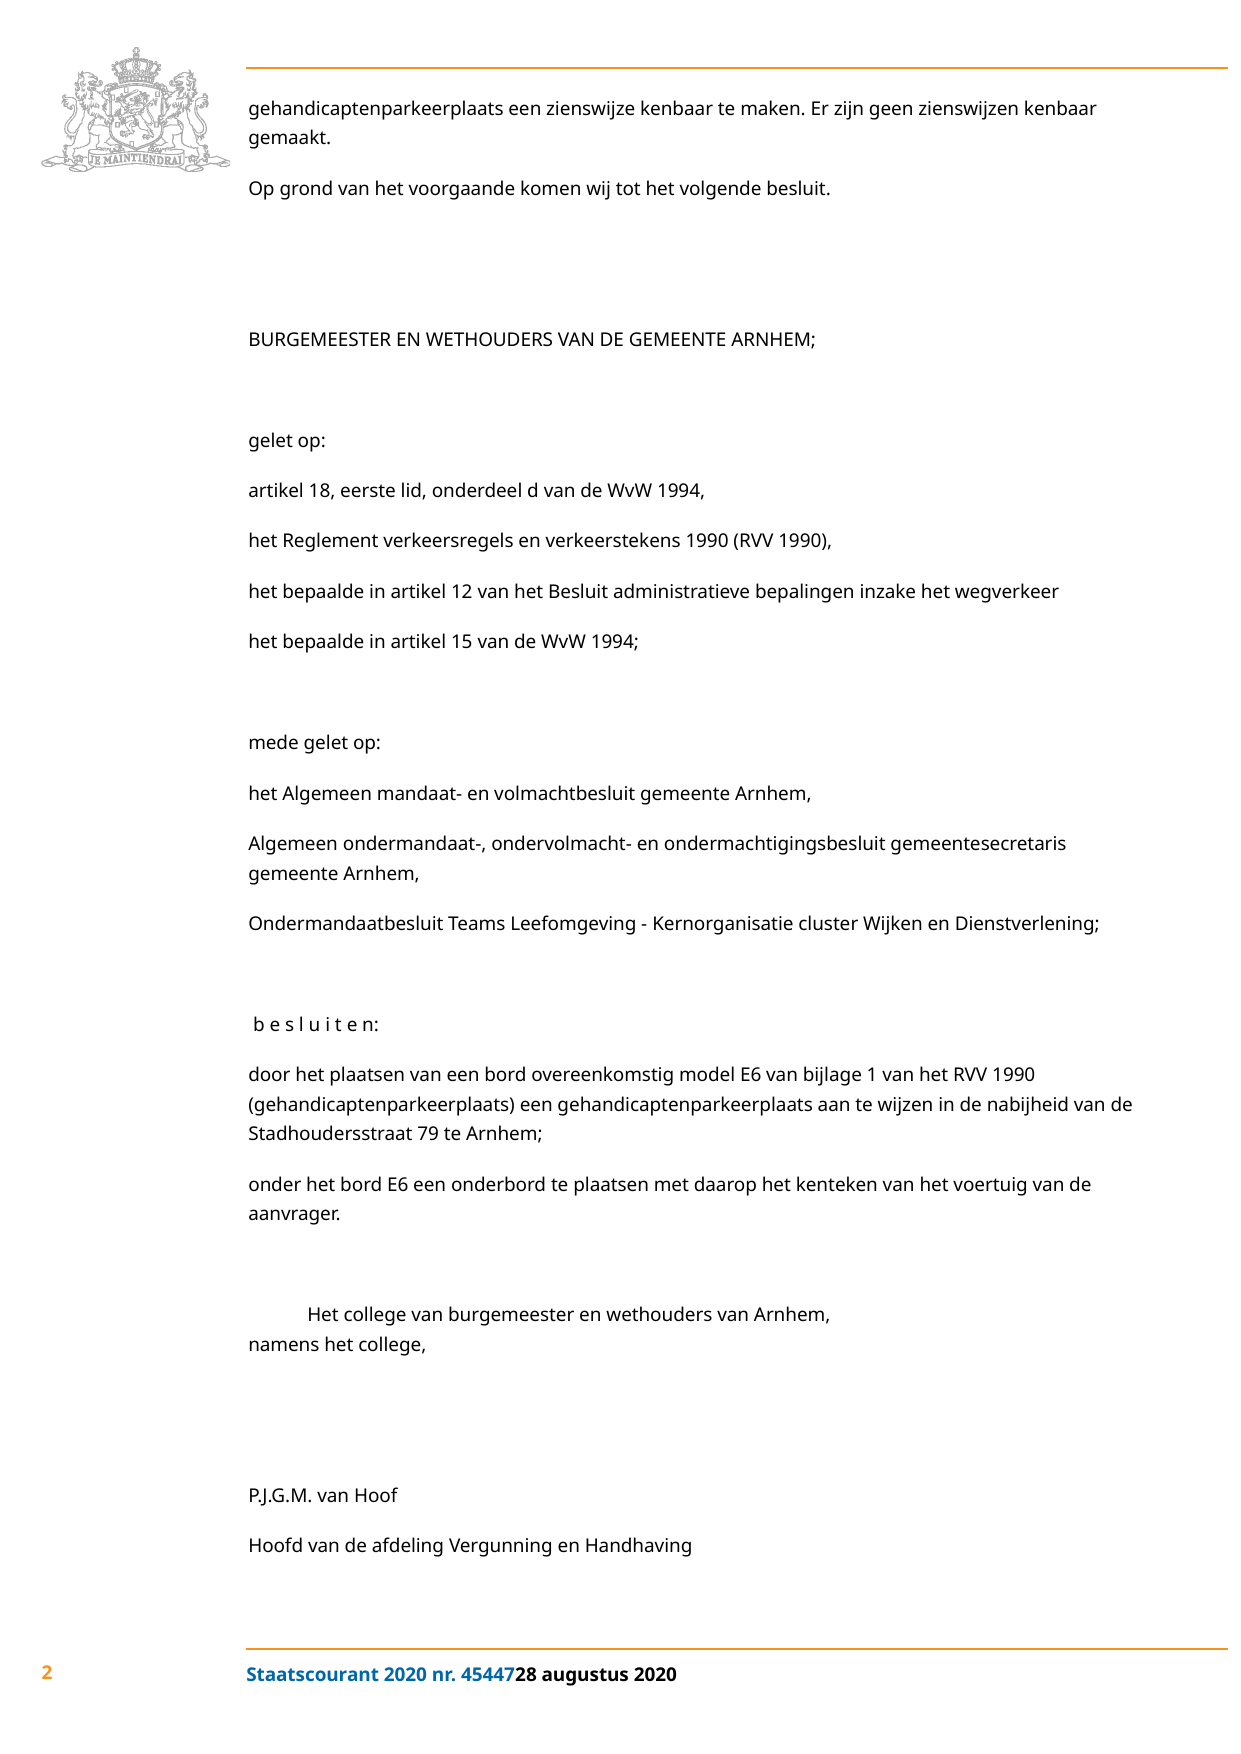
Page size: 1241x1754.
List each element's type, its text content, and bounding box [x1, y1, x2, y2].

text het bepaalde in artikel 15 van de WvW 1994; [248, 628, 1152, 654]
text artikel 18, eerste lid, onderdeel d van de WvW 1994, [248, 477, 1152, 503]
picture [41, 47, 231, 172]
text door het plaatsen van een bord overeenkomstig model E6 van bijlage 1 van het RVV 1990 (gehandicaptenparkeerplaats) een gehandicaptenparkeerplaats aan te wijzen in de nabijheid van de Stadhoudersstraat 79 te Arnhem; [248, 1061, 1152, 1146]
text onder het bord E6 een onderbord te plaatsen met daarop het kenteken van het voertuig van de aanvrager. [248, 1171, 1152, 1226]
text b e s l u i t e n: [248, 1011, 1152, 1037]
text gehandicaptenparkeerplaats een zienswijze kenbaar te maken. Er zijn geen zienswijzen kenbaar gemaakt. [248, 95, 1152, 150]
text Ondermandaatbesluit Teams Leefomgeving - Kernorganisatie cluster Wijken en Dienstverlening; [248, 910, 1152, 936]
list Het college van burgemeester en wethouders van Arnhem, [248, 1301, 1152, 1327]
text gelet op: [248, 427, 1152, 453]
text namens het college, [248, 1331, 1152, 1357]
text BURGEMEESTER EN WETHOUDERS VAN DE GEMEENTE ARNHEM; [248, 326, 1152, 352]
text P.J.G.M. van Hoof [248, 1482, 1152, 1508]
text Op grond van het voorgaande komen wij tot het volgende besluit. [248, 175, 1152, 201]
text het Reglement verkeersregels en verkeerstekens 1990 (RVV 1990), [248, 528, 1152, 553]
text Algemeen ondermandaat-, ondervolmacht- en ondermachtigingsbesluit gemeentesecretaris gemeente Arnhem, [248, 830, 1152, 886]
text het bepaalde in artikel 12 van het Besluit administratieve bepalingen inzake het wegverkeer [248, 578, 1152, 604]
text mede gelet op: [248, 729, 1152, 755]
text het Algemeen mandaat- en volmachtbesluit gemeente Arnhem, [248, 780, 1152, 806]
text Hoofd van de afdeling Vergunning en Handhaving [248, 1533, 1152, 1558]
